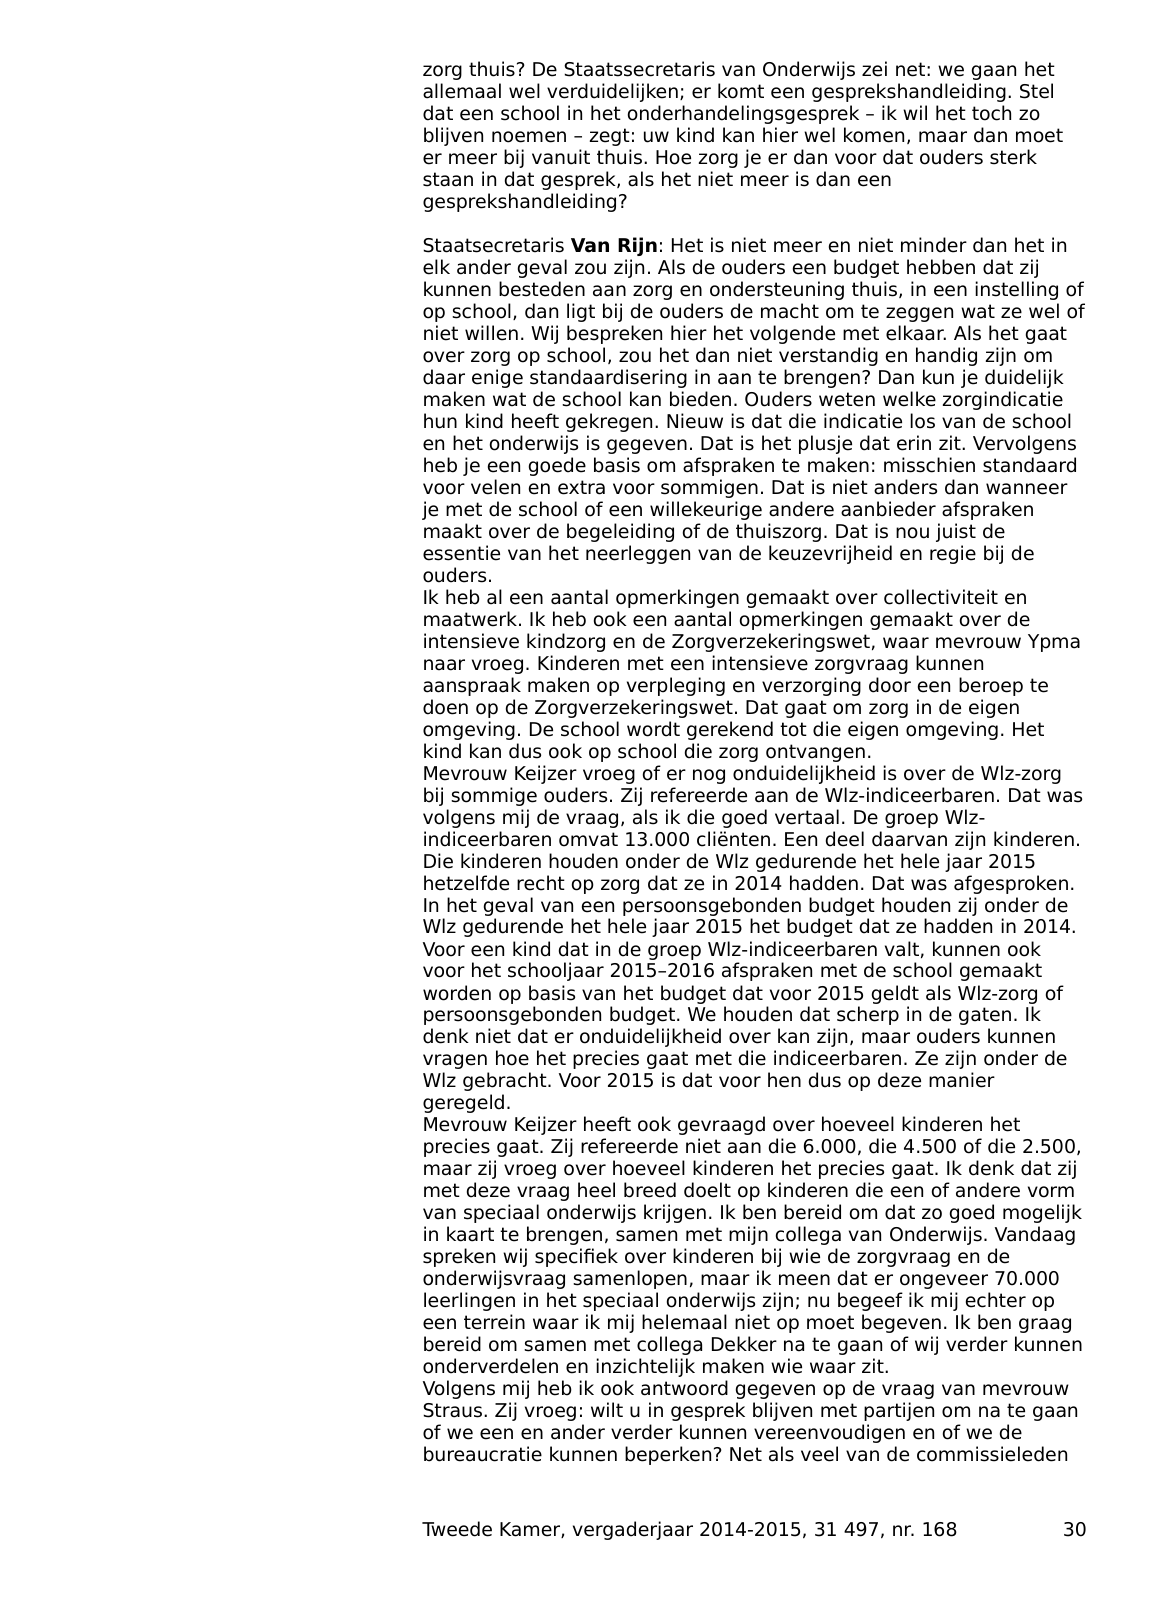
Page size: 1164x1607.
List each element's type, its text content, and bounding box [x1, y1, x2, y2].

text Mevrouw Keijzer vroeg of er nog onduidelijkheid is over de Wlz-zorg bij sommige ouders. Zij refereerde aan de Wlz-indiceerbaren. Dat was volgens mij de vraag, als ik die goed vertaal. De groep Wlz-indiceerbaren omvat 13.000 cliënten. Een deel daarvan zijn kinderen. Die kinderen houden onder de Wlz gedurende het hele jaar 2015 hetzelfde recht op zorg dat ze in 2014 hadden. Dat was afgesproken. In het geval van een persoonsgebonden budget houden zij onder de Wlz gedurende het hele jaar 2015 het budget dat ze hadden in 2014. Voor een kind dat in de groep Wlz-indiceerbaren valt, kunnen ook voor het schooljaar 2015–2016 afspraken met de school gemaakt worden op basis van het budget dat voor 2015 geldt als Wlz-zorg of persoonsgebonden budget. We houden dat scherp in de gaten. Ik denk niet dat er onduidelijkheid over kan zijn, maar ouders kunnen vragen hoe het precies gaat met die indiceerbaren. Ze zijn onder de Wlz gebracht. Voor 2015 is dat voor hen dus op deze manier geregeld. [422, 763, 1087, 1114]
text zorg thuis? De Staatssecretaris van Onderwijs zei net: we gaan het allemaal wel verduidelijken; er komt een gesprekshandleiding. Stel dat een school in het onderhandelingsgesprek – ik wil het toch zo blijven noemen – zegt: uw kind kan hier wel komen, maar dan moet er meer bij vanuit thuis. Hoe zorg je er dan voor dat ouders sterk staan in dat gesprek, als het niet meer is dan een gesprekshandleiding? [422, 59, 1087, 213]
text Volgens mij heb ik ook antwoord gegeven op de vraag van mevrouw Straus. Zij vroeg: wilt u in gesprek blijven met partijen om na te gaan of we een en ander verder kunnen vereenvoudigen en of we de bureaucratie kunnen beperken? Net als veel van de commissieleden [422, 1378, 1087, 1466]
text Ik heb al een aantal opmerkingen gemaakt over collectiviteit en maatwerk. Ik heb ook een aantal opmerkingen gemaakt over de intensieve kindzorg en de Zorgverzekeringswet, waar mevrouw Ypma naar vroeg. Kinderen met een intensieve zorgvraag kunnen aanspraak maken op verpleging en verzorging door een beroep te doen op de Zorgverzekeringswet. Dat gaat om zorg in de eigen omgeving. De school wordt gerekend tot die eigen omgeving. Het kind kan dus ook op school die zorg ontvangen. [422, 587, 1087, 763]
text Mevrouw Keijzer heeft ook gevraagd over hoeveel kinderen het precies gaat. Zij refereerde niet aan die 6.000, die 4.500 of die 2.500, maar zij vroeg over hoeveel kinderen het precies gaat. Ik denk dat zij met deze vraag heel breed doelt op kinderen die een of andere vorm van speciaal onderwijs krijgen. Ik ben bereid om dat zo goed mogelijk in kaart te brengen, samen met mijn collega van Onderwijs. Vandaag spreken wij specifiek over kinderen bij wie de zorgvraag en de onderwijsvraag samenlopen, maar ik meen dat er ongeveer 70.000 leerlingen in het speciaal onderwijs zijn; nu begeef ik mij echter op een terrein waar ik mij helemaal niet op moet begeven. Ik ben graag bereid om samen met collega Dekker na te gaan of wij verder kunnen onderverdelen en inzichtelijk maken wie waar zit. [422, 1114, 1087, 1378]
text Staatsecretaris Van Rijn: Het is niet meer en niet minder dan het in elk ander geval zou zijn. Als de ouders een budget hebben dat zij kunnen besteden aan zorg en ondersteuning thuis, in een instelling of op school, dan ligt bij de ouders de macht om te zeggen wat ze wel of niet willen. Wij bespreken hier het volgende met elkaar. Als het gaat over zorg op school, zou het dan niet verstandig en handig zijn om daar enige standaardisering in aan te brengen? Dan kun je duidelijk maken wat de school kan bieden. Ouders weten welke zorgindicatie hun kind heeft gekregen. Nieuw is dat die indicatie los van de school en het onderwijs is gegeven. Dat is het plusje dat erin zit. Vervolgens heb je een goede basis om afspraken te maken: misschien standaard voor velen en extra voor sommigen. Dat is niet anders dan wanneer je met de school of een willekeurige andere aanbieder afspraken maakt over de begeleiding of de thuiszorg. Dat is nou juist de essentie van het neerleggen van de keuzevrijheid en regie bij de ouders. [422, 235, 1087, 587]
